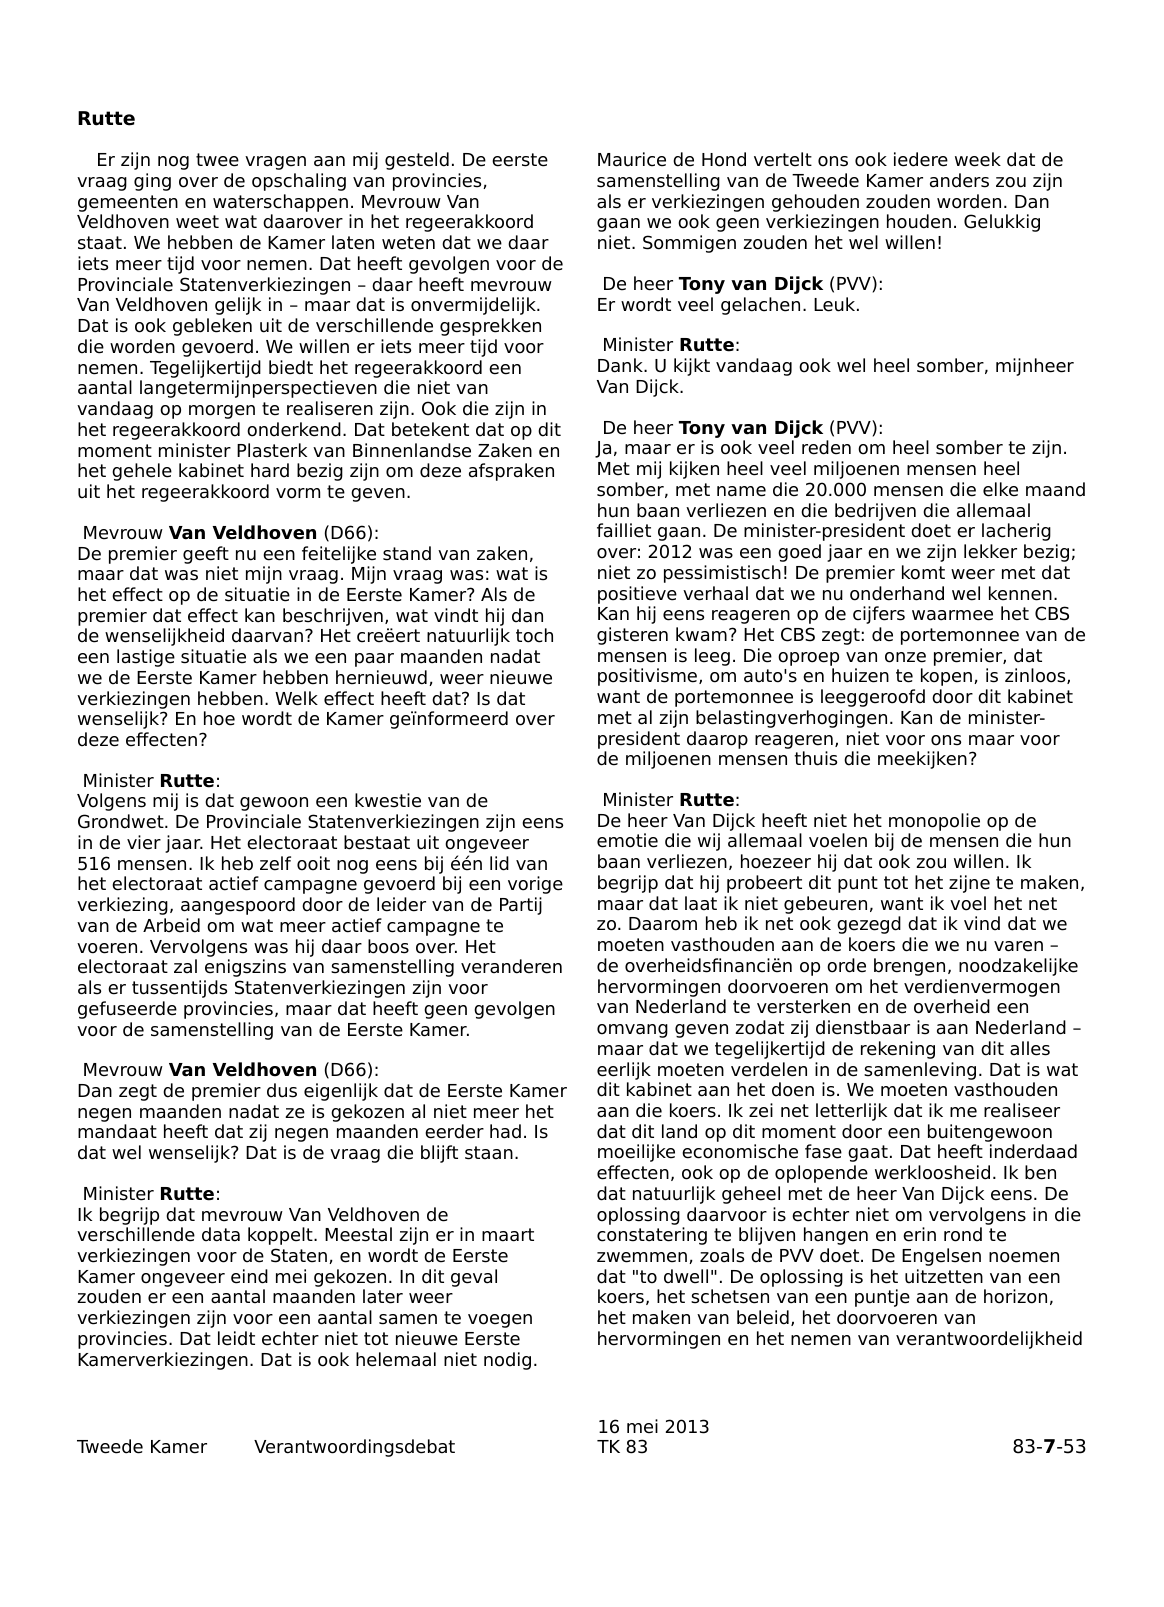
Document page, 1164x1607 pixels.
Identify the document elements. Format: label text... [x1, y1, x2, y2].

text Minister Rutte: [77, 1184, 567, 1204]
text Mevrouw Van Veldhoven (D66): [77, 1060, 567, 1081]
text Maurice de Hond vertelt ons ook iedere week dat de samenstelling van de Tweede Kamer anders zou zijn als er verkiezingen gehouden zouden worden. Dan gaan we ook geen verkiezingen houden. Gelukkig niet. Sommigen zouden het wel willen! [596, 150, 1087, 254]
text Er zijn nog twee vragen aan mij gesteld. De eerste vraag ging over de opschaling van provincies, gemeenten en waterschappen. Mevrouw Van Veldhoven weet wat daarover in het regeerakkoord staat. We hebben de Kamer laten weten dat we daar iets meer tijd voor nemen. Dat heeft gevolgen voor de Provinciale Statenverkiezingen – daar heeft mevrouw Van Veldhoven gelijk in – maar dat is onvermijdelijk. Dat is ook gebleken uit de verschillende gesprekken die worden gevoerd. We willen er iets meer tijd voor nemen. Tegelijkertijd biedt het regeerakkoord een aantal langetermijnperspectieven die niet van vandaag op morgen te realiseren zijn. Ook die zijn in het regeerakkoord onderkend. Dat betekent dat op dit moment minister Plasterk van Binnenlandse Zaken en het gehele kabinet hard bezig zijn om deze afspraken uit het regeerakkoord vorm te geven. [77, 150, 567, 503]
text Minister Rutte: [77, 771, 567, 791]
text Dank. U kijkt vandaag ook wel heel somber, mijnheer Van Dijck. [596, 356, 1087, 397]
text Minister Rutte: [596, 335, 1087, 356]
text De heer Tony van Dijck (PVV): [596, 274, 1087, 294]
text Ja, maar er is ook veel reden om heel somber te zijn. Met mij kijken heel veel miljoenen mensen heel somber, met name die 20.000 mensen die elke maand hun baan verliezen en die bedrijven die allemaal failliet gaan. De minister-president doet er lacherig over: 2012 was een goed jaar en we zijn lekker bezig; niet zo pessimistisch! De premier komt weer met dat positieve verhaal dat we nu onderhand wel kennen. Kan hij eens reageren op de cijfers waarmee het CBS gisteren kwam? Het CBS zegt: de portemonnee van de mensen is leeg. Die oproep van onze premier, dat positivisme, om auto's en huizen te kopen, is zinloos, want de portemonnee is leeggeroofd door dit kabinet met al zijn belastingverhogingen. Kan de minister-president daarop reageren, niet voor ons maar voor de miljoenen mensen thuis die meekijken? [596, 438, 1087, 770]
text Mevrouw Van Veldhoven (D66): [77, 523, 567, 543]
text Er wordt veel gelachen. Leuk. [596, 294, 1087, 315]
text Minister Rutte: [596, 790, 1087, 811]
text De heer Van Dijck heeft niet het monopolie op de emotie die wij allemaal voelen bij de mensen die hun baan verliezen, hoezeer hij dat ook zou willen. Ik begrijp dat hij probeert dit punt tot het zijne te maken, maar dat laat ik niet gebeuren, want ik voel het net zo. Daarom heb ik net ook gezegd dat ik vind dat we moeten vasthouden aan de koers die we nu varen – de overheidsfinanciën op orde brengen, noodzakelijke hervormingen doorvoeren om het verdienvermogen van Nederland te versterken en de overheid een omvang geven zodat zij dienstbaar is aan Nederland – maar dat we tegelijkertijd de rekening van dit alles eerlijk moeten verdelen in de samenleving. Dat is wat dit kabinet aan het doen is. We moeten vasthouden aan die koers. Ik zei net letterlijk dat ik me realiseer dat dit land op dit moment door een buitengewoon moeilijke economische fase gaat. Dat heeft inderdaad effecten, ook op de oplopende werkloosheid. Ik ben dat natuurlijk geheel met de heer Van Dijck eens. De oplossing daarvoor is echter niet om vervolgens in die constatering te blijven hangen en erin rond te zwemmen, zoals de PVV doet. De Engelsen noemen dat "to dwell". De oplossing is het uitzetten van een koers, het schetsen van een puntje aan de horizon, het maken van beleid, het doorvoeren van hervormingen en het nemen van verantwoordelijkheid [596, 811, 1087, 1349]
text Ik begrijp dat mevrouw Van Veldhoven de verschillende data koppelt. Meestal zijn er in maart verkiezingen voor de Staten, en wordt de Eerste Kamer ongeveer eind mei gekozen. In dit geval zouden er een aantal maanden later weer verkiezingen zijn voor een aantal samen te voegen provincies. Dat leidt echter niet tot nieuwe Eerste Kamerverkiezingen. Dat is ook helemaal niet nodig. [77, 1204, 567, 1370]
text De heer Tony van Dijck (PVV): [596, 417, 1087, 438]
text De premier geeft nu een feitelijke stand van zaken, maar dat was niet mijn vraag. Mijn vraag was: wat is het effect op de situatie in de Eerste Kamer? Als de premier dat effect kan beschrijven, wat vindt hij dan de wenselijkheid daarvan? Het creëert natuurlijk toch een lastige situatie als we een paar maanden nadat we de Eerste Kamer hebben hernieuwd, weer nieuwe verkiezingen hebben. Welk effect heeft dat? Is dat wenselijk? En hoe wordt de Kamer geïnformeerd over deze effecten? [77, 543, 567, 751]
text Dan zegt de premier dus eigenlijk dat de Eerste Kamer negen maanden nadat ze is gekozen al niet meer het mandaat heeft dat zij negen maanden eerder had. Is dat wel wenselijk? Dat is de vraag die blijft staan. [77, 1081, 567, 1164]
text Volgens mij is dat gewoon een kwestie van de Grondwet. De Provinciale Statenverkiezingen zijn eens in de vier jaar. Het electoraat bestaat uit ongeveer 516 mensen. Ik heb zelf ooit nog eens bij één lid van het electoraat actief campagne gevoerd bij een vorige verkiezing, aangespoord door de leider van de Partij van de Arbeid om wat meer actief campagne te voeren. Vervolgens was hij daar boos over. Het electoraat zal enigszins van samenstelling veranderen als er tussentijds Statenverkiezingen zijn voor gefuseerde provincies, maar dat heeft geen gevolgen voor de samenstelling van de Eerste Kamer. [77, 791, 567, 1040]
